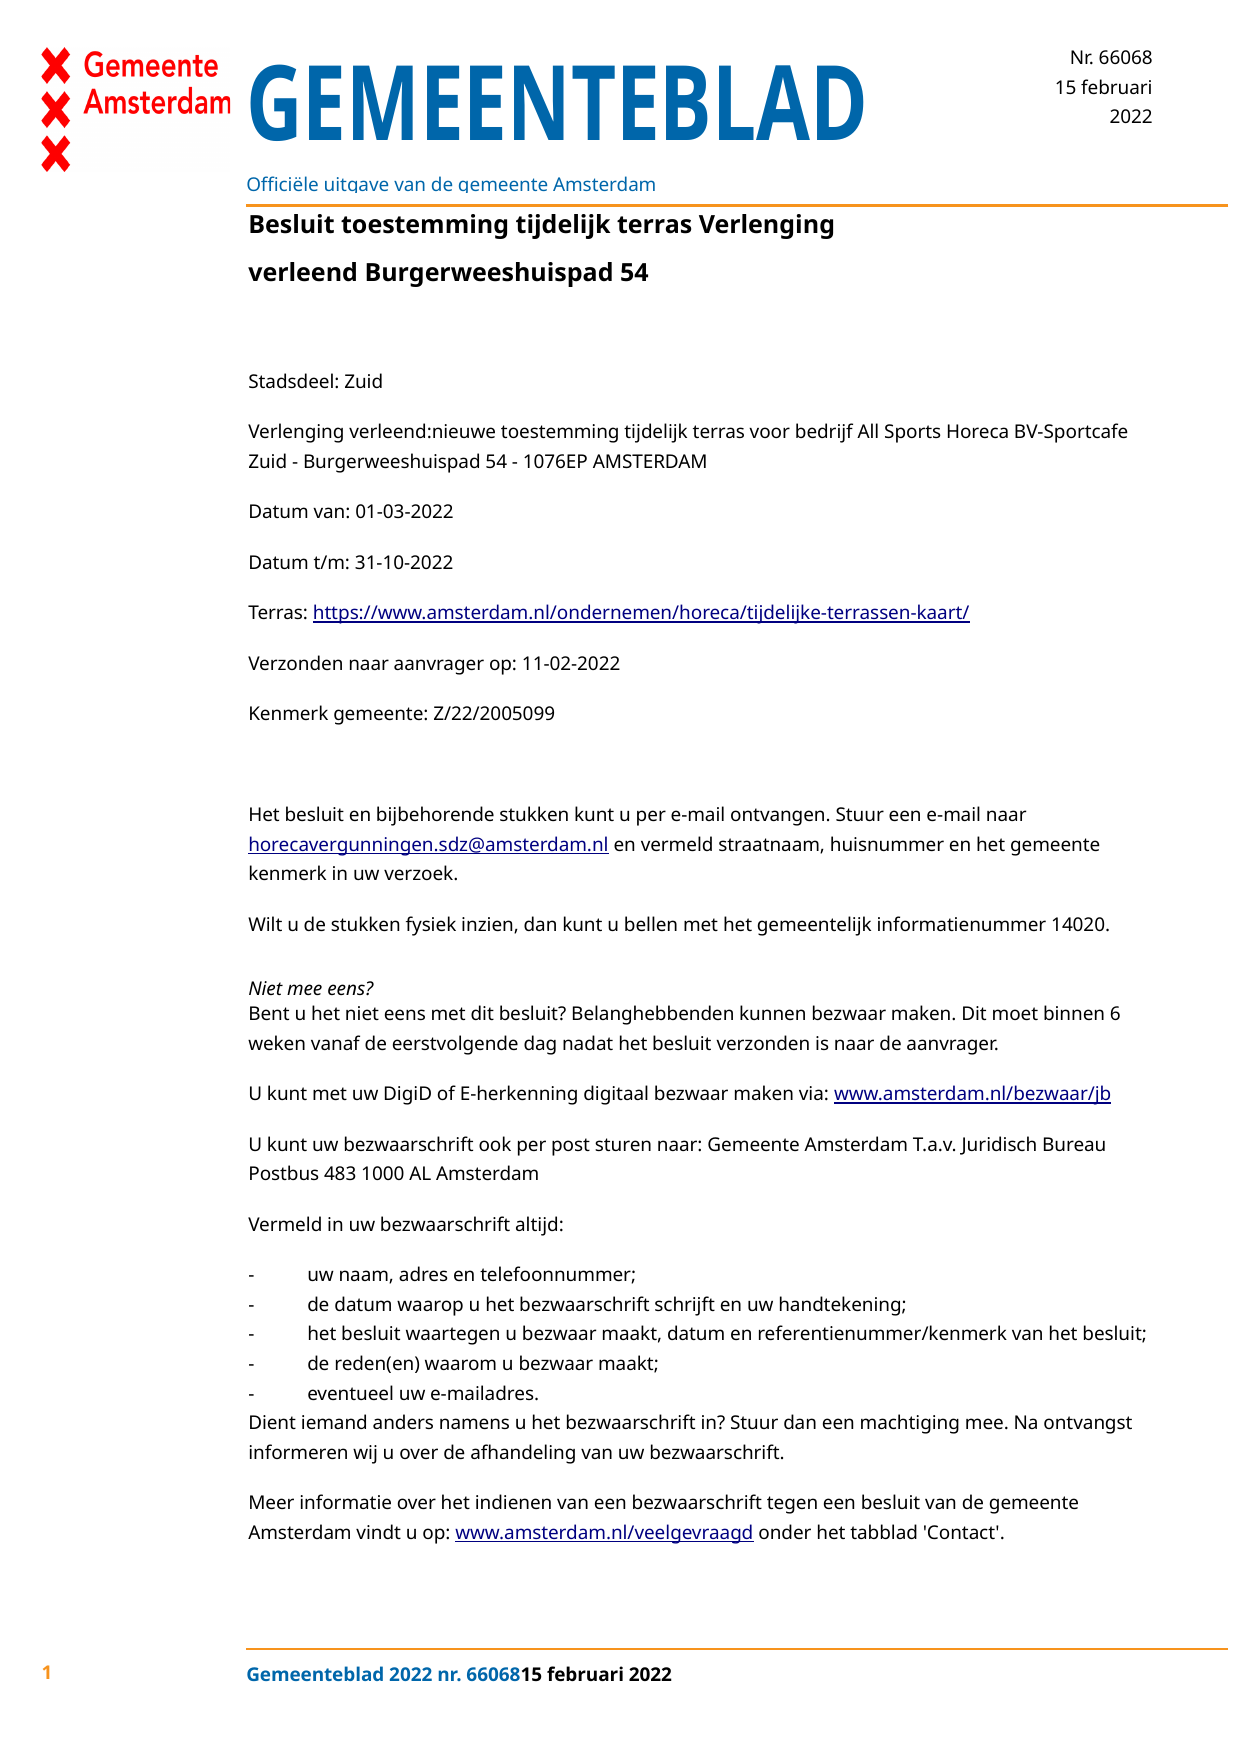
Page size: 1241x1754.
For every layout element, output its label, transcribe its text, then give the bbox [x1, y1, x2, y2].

text U kunt met uw DigiD of E-herkenning digitaal bezwaar maken via: www.amsterdam.nl/bezwaar/jb [248, 1081, 1152, 1106]
text Vermeld in uw bezwaarschrift altijd: [248, 1211, 1152, 1237]
text Niet mee eens? [248, 975, 1152, 1001]
text Wilt u de stukken fysiek inzien, dan kunt u bellen met het gemeentelijk informatienummer 14020. [248, 911, 1152, 937]
text Terras: https://www.amsterdam.nl/ondernemen/horeca/tijdelijke-terrassen-kaart/ [248, 599, 1152, 625]
list uw naam, adres en telefoonnummer; [248, 1261, 1152, 1287]
text Dient iemand anders namens u het bezwaarschrift in? Stuur dan een machtiging mee. Na ontvangst informeren wij u over de afhandeling van uw bezwaarschrift. [248, 1409, 1152, 1464]
text Datum van: 01-03-2022 [248, 499, 1152, 524]
text Verlenging verleend:nieuwe toestemming tijdelijk terras voor bedrijf All Sports Horeca BV-Sportcafe Zuid - Burgerweeshuispad 54 - 1076EP AMSTERDAM [248, 419, 1152, 474]
text Verzonden naar aanvrager op: 11-02-2022 [248, 650, 1152, 676]
list de datum waarop u het bezwaarschrift schrijft en uw handtekening; [248, 1291, 1152, 1317]
text Stadsdeel: Zuid [248, 368, 1152, 394]
text Datum t/m: 31-10-2022 [248, 549, 1152, 575]
list eventueel uw e-mailadres. [248, 1380, 1152, 1405]
text U kunt uw bezwaarschrift ook per post sturen naar: Gemeente Amsterdam T.a.v. Juridisch Bureau Postbus 483 1000 AL Amsterdam [248, 1131, 1152, 1186]
text Bent u het niet eens met dit besluit? Belanghebbenden kunnen bezwaar maken. Dit moet binnen 6 weken vanaf de eerstvolgende dag nadat het besluit verzonden is naar de aanvrager. [248, 1001, 1152, 1056]
picture [41, 47, 231, 172]
text Besluit toestemming tijdelijk terras Verlenging verleend Burgerweeshuispad 54 [248, 207, 1152, 288]
text Meer informatie over het indienen van een bezwaarschrift tegen een besluit van de gemeente Amsterdam vindt u op: www.amsterdam.nl/veelgevraagd onder het tabblad 'Contact'. [248, 1489, 1152, 1544]
text Het besluit en bijbehorende stukken kunt u per e-mail ontvangen. Stuur een e-mail naar horecavergunningen.sdz@amsterdam.nl en vermeld straatnaam, huisnummer en het gemeente kenmerk in uw verzoek. [248, 801, 1152, 886]
text Kenmerk gemeente: Z/22/2005099 [248, 700, 1152, 726]
list het besluit waartegen u bezwaar maakt, datum en referentienummer/kenmerk van het besluit; [248, 1321, 1152, 1346]
list de reden(en) waarom u bezwaar maakt; [248, 1350, 1152, 1376]
